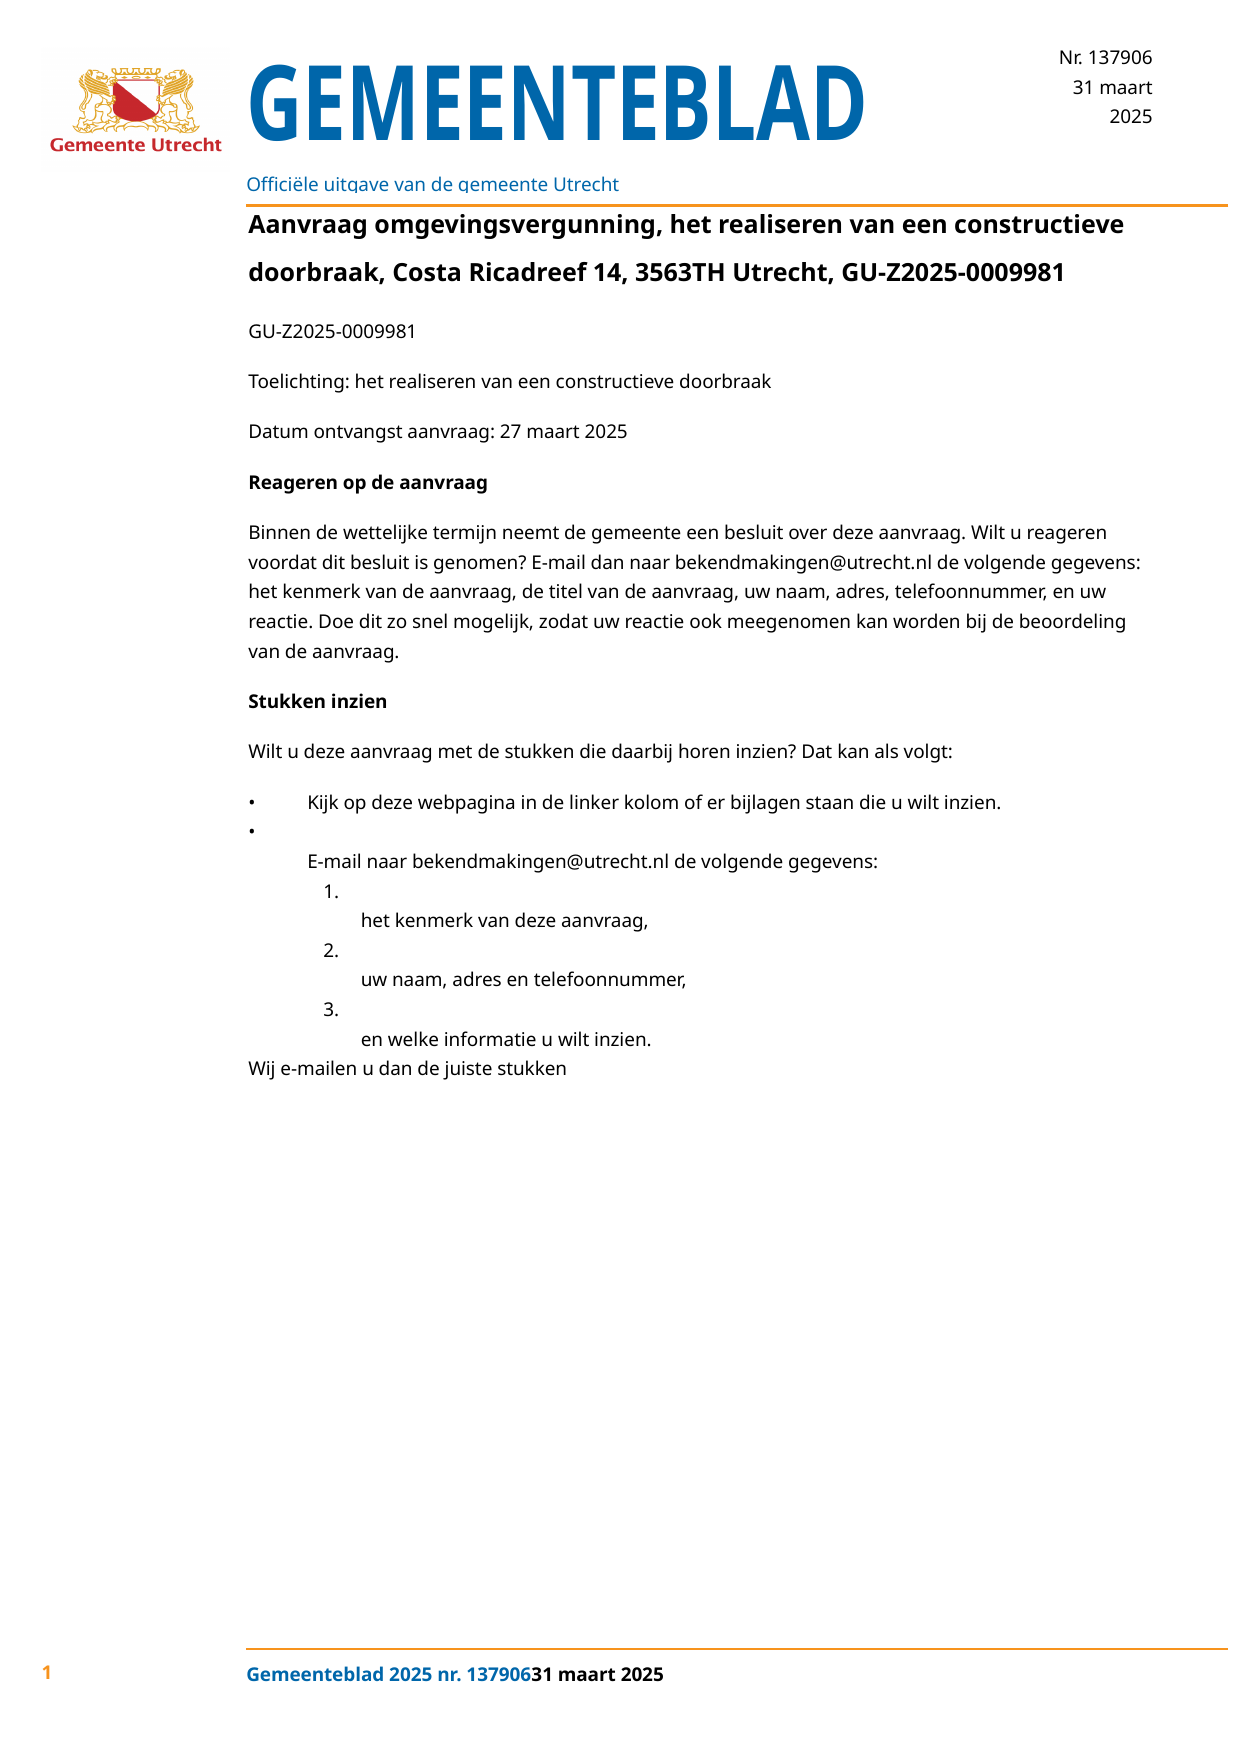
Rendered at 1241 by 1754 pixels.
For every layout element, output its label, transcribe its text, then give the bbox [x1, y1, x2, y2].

text Wilt u deze aanvraag met de stukken die daarbij horen inzien? Dat kan als volgt: [248, 739, 1152, 764]
text Binnen de wettelijke termijn neemt de gemeente een besluit over deze aanvraag. Wilt u reageren voordat dit besluit is genomen? E-mail dan naar bekendmakingen@utrecht.nl de volgende gegevens: het kenmerk van de aanvraag, de titel van de aanvraag, uw naam, adres, telefoonnummer, en uw reactie. Doe dit zo snel mogelijk, zodat uw reactie ook meegenomen kan worden bij de beoordeling van de aanvraag. [248, 519, 1152, 664]
text Reageren op de aanvraag [248, 469, 1152, 495]
text Aanvraag omgevingsvergunning, het realiseren van een constructieve doorbraak, Costa Ricadreef 14, 3563TH Utrecht, GU-Z2025-0009981 [248, 207, 1152, 288]
text Toelichting: het realiseren van een constructieve doorbraak [248, 368, 1152, 394]
list uw naam, adres en telefoonnummer, [323, 967, 1152, 992]
list en welke informatie u wilt inzien. [323, 1026, 1152, 1052]
text GU-Z2025-0009981 [248, 318, 1152, 344]
list E-mail naar bekendmakingen@utrecht.nl de volgende gegevens: [248, 848, 1152, 874]
picture [41, 47, 231, 172]
text Datum ontvangst aanvraag: 27 maart 2025 [248, 419, 1152, 444]
text Stukken inzien [248, 688, 1152, 714]
list het kenmerk van deze aanvraag, [323, 907, 1152, 933]
list Kijk op deze webpagina in de linker kolom of er bijlagen staan die u wilt inzien. [248, 789, 1152, 815]
text Wij e-mailen u dan de juiste stukken [248, 1055, 1152, 1081]
